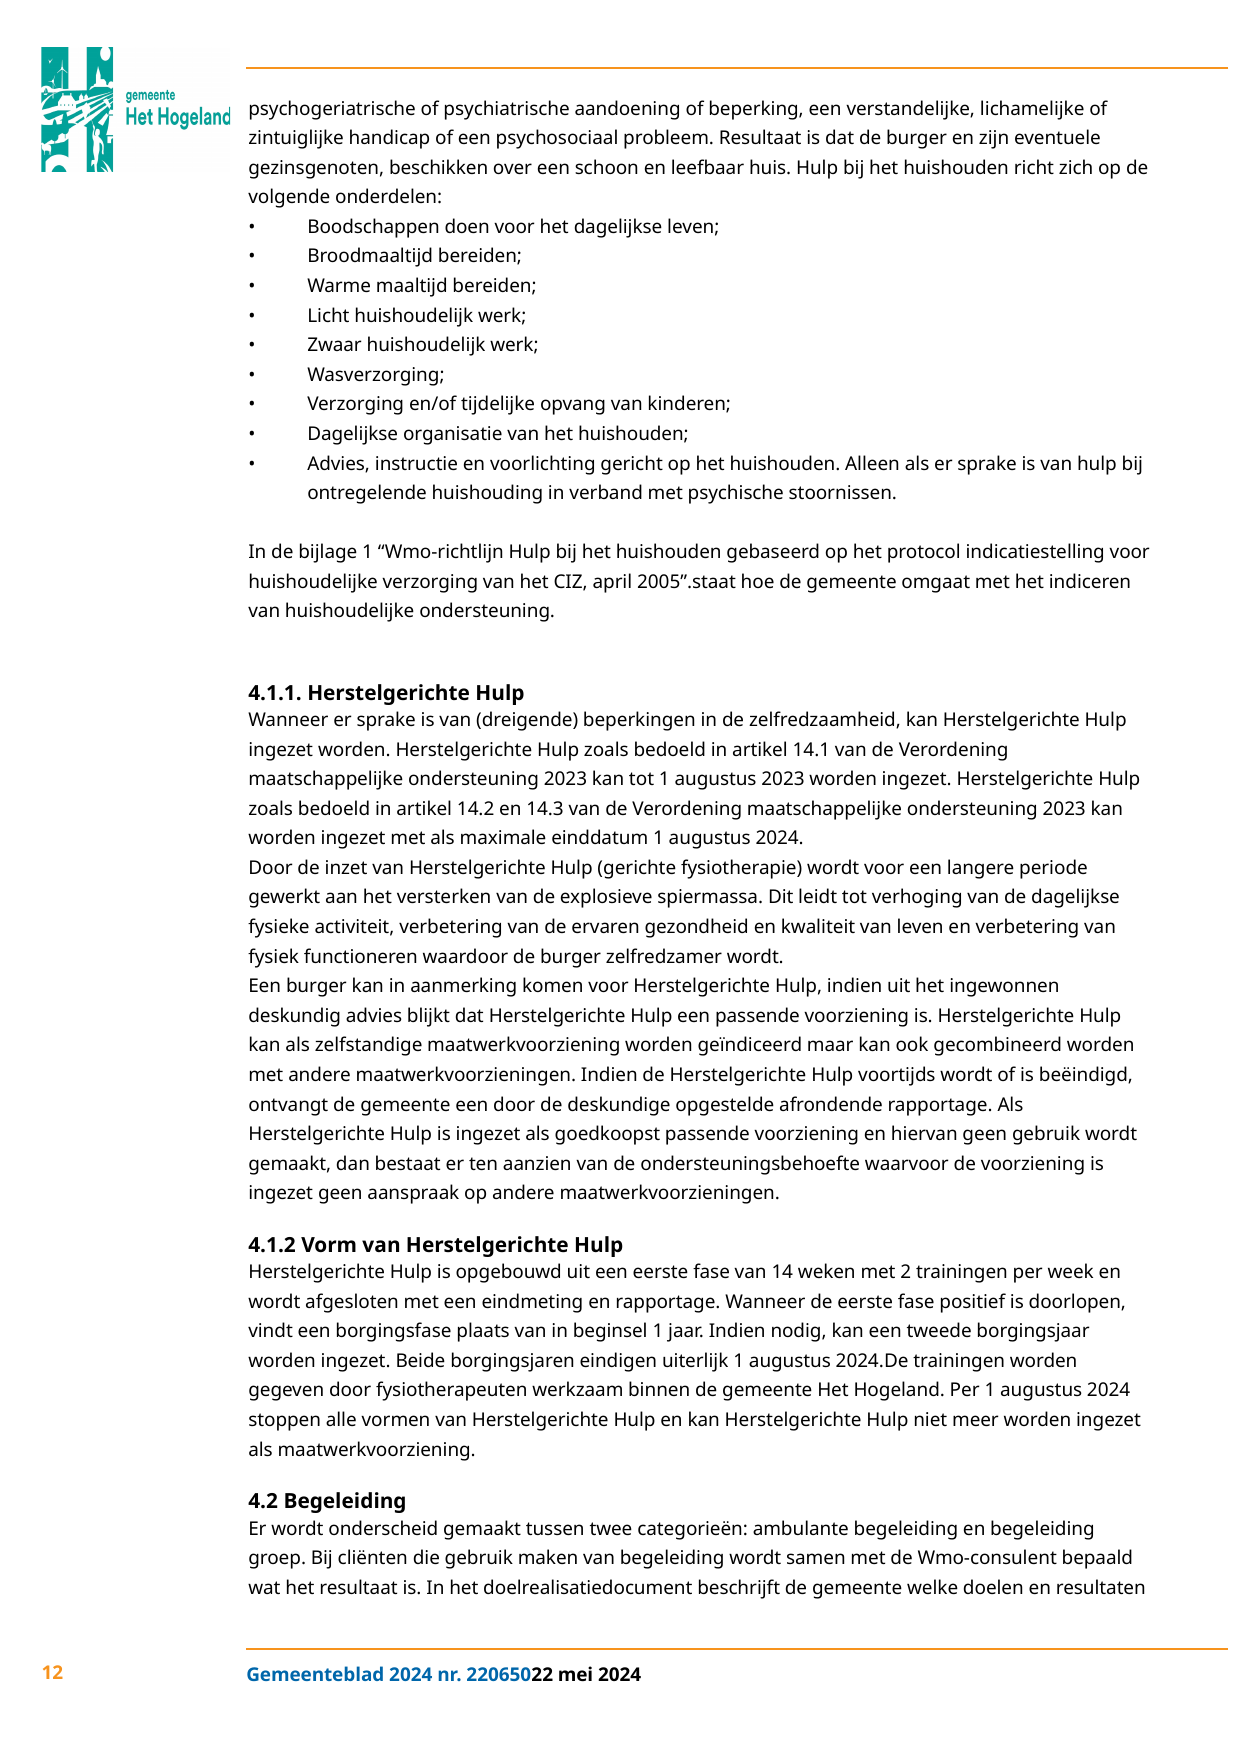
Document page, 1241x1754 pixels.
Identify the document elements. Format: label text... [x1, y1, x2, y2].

text Door de inzet van Herstelgerichte Hulp (gerichte fysiotherapie) wordt voor een langere periode gewerkt aan het versterken van de explosieve spiermassa. Dit leidt tot verhoging van de dagelijkse fysieke activiteit, verbetering van de ervaren gezondheid en kwaliteit van leven en verbetering van fysiek functioneren waardoor de burger zelfredzamer wordt. [248, 854, 1152, 968]
text In de bijlage 1 “Wmo-richtlijn Hulp bij het huishouden gebaseerd op het protocol indicatiestelling voor huishoudelijke verzorging van het CIZ, april 2005”.staat hoe de gemeente omgaat met het indiceren van huishoudelijke ondersteuning. [248, 538, 1152, 623]
list Boodschappen doen voor het dagelijkse leven; [248, 213, 1152, 239]
text Wanneer er sprake is van (dreigende) beperkingen in de zelfredzaamheid, kan Herstelgerichte Hulp ingezet worden. Herstelgerichte Hulp zoals bedoeld in artikel 14.1 van de Verordening maatschappelijke ondersteuning 2023 kan tot 1 augustus 2023 worden ingezet. Herstelgerichte Hulp zoals bedoeld in artikel 14.2 en 14.3 van de Verordening maatschappelijke ondersteuning 2023 kan worden ingezet met als maximale einddatum 1 augustus 2024. [248, 706, 1152, 850]
list Verzorging en/of tijdelijke opvang van kinderen; [248, 391, 1152, 416]
text 4.1.1. Herstelgerichte Hulp [248, 678, 1152, 706]
text 4.1.2 Vorm van Herstelgerichte Hulp [248, 1230, 1152, 1258]
text psychogeriatrische of psychiatrische aandoening of beperking, een verstandelijke, lichamelijke of zintuiglijke handicap of een psychosociaal probleem. Resultaat is dat de burger en zijn eventuele gezinsgenoten, beschikken over een schoon en leefbaar huis. Hulp bij het huishouden richt zich op de volgende onderdelen: [248, 95, 1152, 209]
list Warme maaltijd bereiden; [248, 272, 1152, 298]
list Wasverzorging; [248, 361, 1152, 387]
list Dagelijkse organisatie van het huishouden; [248, 420, 1152, 446]
text Een burger kan in aanmerking komen voor Herstelgerichte Hulp, indien uit het ingewonnen deskundig advies blijkt dat Herstelgerichte Hulp een passende voorziening is. Herstelgerichte Hulp kan als zelfstandige maatwerkvoorziening worden geïndiceerd maar kan ook gecombineerd worden met andere maatwerkvoorzieningen. Indien de Herstelgerichte Hulp voortijds wordt of is beëindigd, ontvangt de gemeente een door de deskundige opgestelde afrondende rapportage. Als Herstelgerichte Hulp is ingezet als goedkoopst passende voorziening en hiervan geen gebruik wordt gemaakt, dan bestaat er ten aanzien van de ondersteuningsbehoefte waarvoor de voorziening is ingezet geen aanspraak op andere maatwerkvoorzieningen. [248, 972, 1152, 1205]
list Licht huishoudelijk werk; [248, 302, 1152, 328]
list Broodmaaltijd bereiden; [248, 243, 1152, 268]
text Er wordt onderscheid gemaakt tussen twee categorieën: ambulante begeleiding en begeleiding groep. Bij cliënten die gebruik maken van begeleiding wordt samen met de Wmo-consulent bepaald wat het resultaat is. In het doelrealisatiedocument beschrijft de gemeente welke doelen en resultaten [248, 1515, 1152, 1599]
picture [41, 47, 231, 172]
text 4.2 Begeleiding [248, 1486, 1152, 1515]
list Advies, instructie en voorlichting gericht op het huishouden. Alleen als er sprake is van hulp bij ontregelende huishouding in verband met psychische stoornissen. [248, 450, 1152, 505]
list Zwaar huishoudelijk werk; [248, 331, 1152, 357]
text Herstelgerichte Hulp is opgebouwd uit een eerste fase van 14 weken met 2 trainingen per week en wordt afgesloten met een eindmeting en rapportage. Wanneer de eerste fase positief is doorlopen, vindt een borgingsfase plaats van in beginsel 1 jaar. Indien nodig, kan een tweede borgingsjaar worden ingezet. Beide borgingsjaren eindigen uiterlijk 1 augustus 2024.De trainingen worden gegeven door fysiotherapeuten werkzaam binnen de gemeente Het Hogeland. Per 1 augustus 2024 stoppen alle vormen van Herstelgerichte Hulp en kan Herstelgerichte Hulp niet meer worden ingezet als maatwerkvoorziening. [248, 1258, 1152, 1462]
